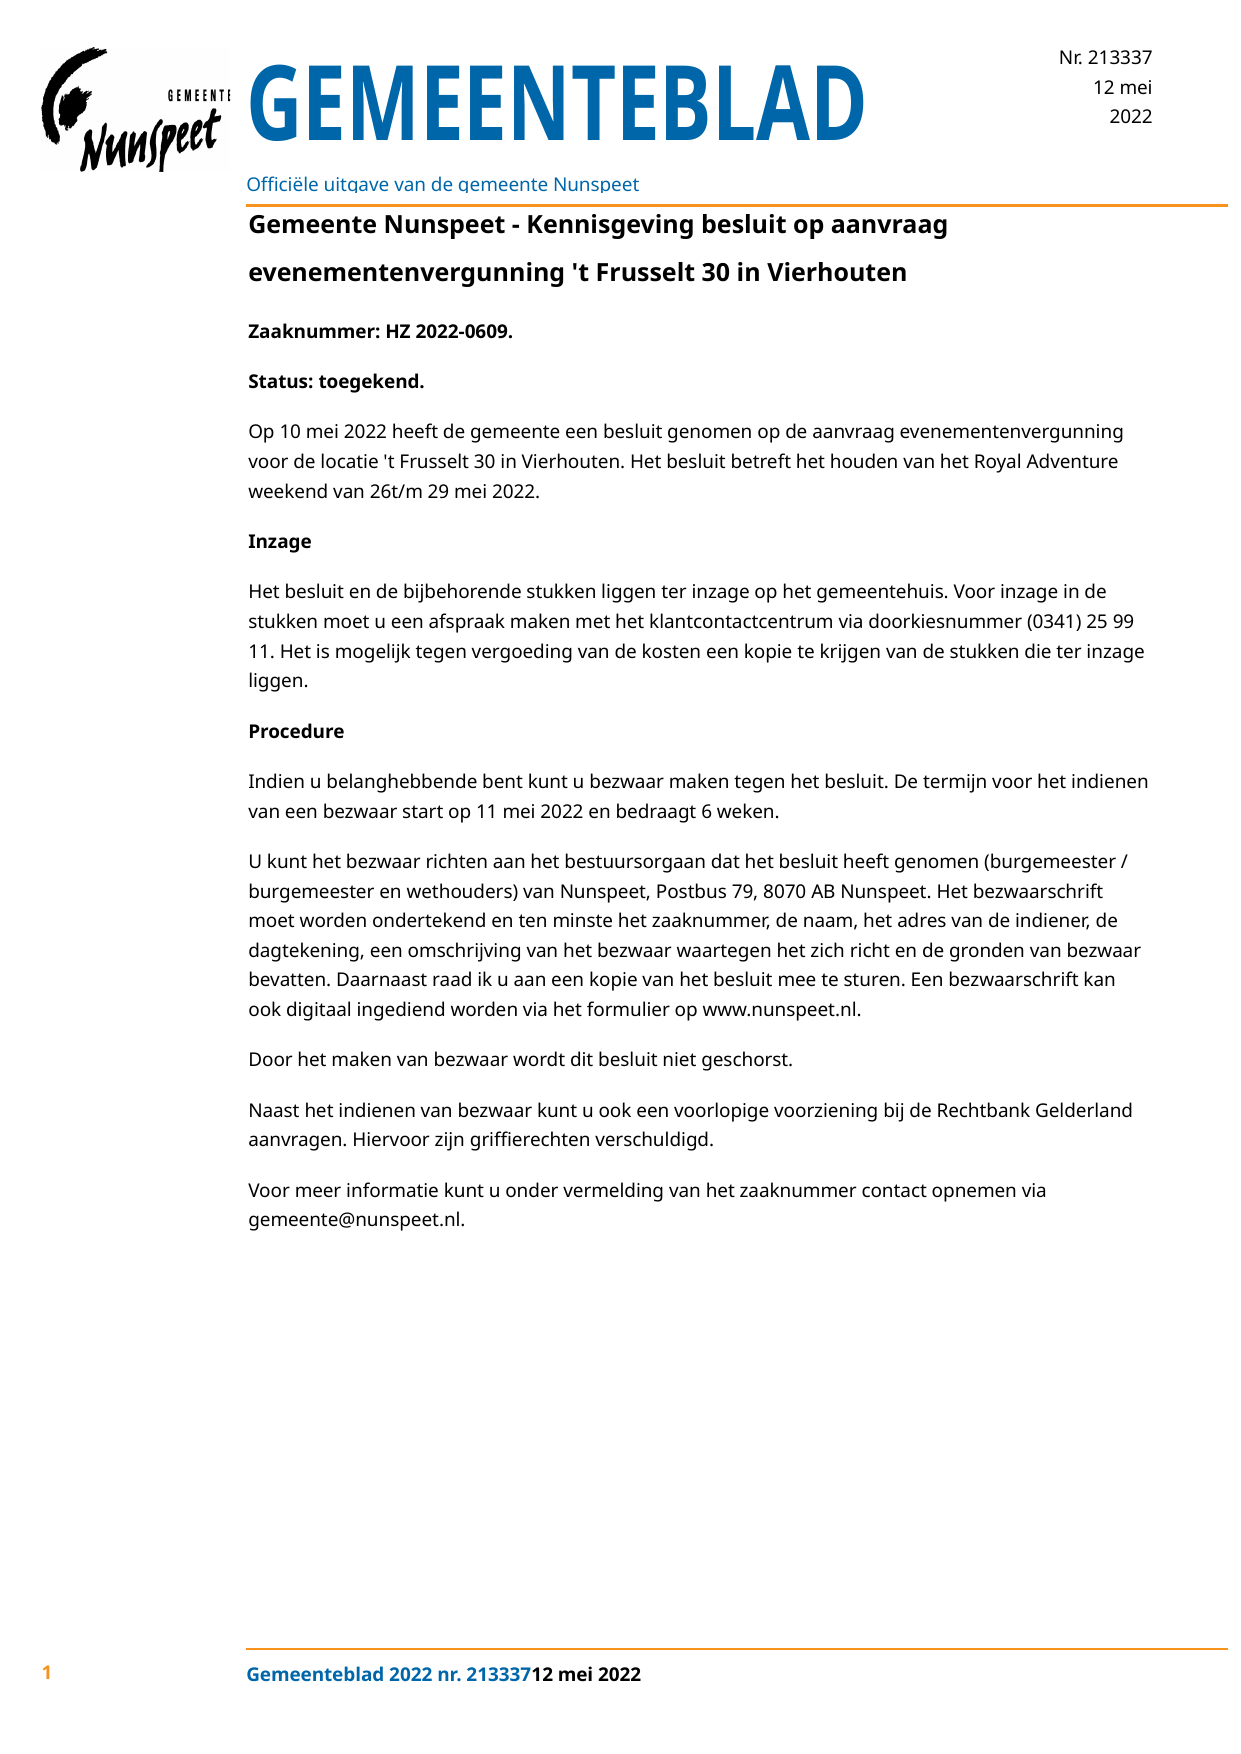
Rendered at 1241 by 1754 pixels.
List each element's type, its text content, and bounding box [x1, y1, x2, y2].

text Indien u belanghebbende bent kunt u bezwaar maken tegen het besluit. De termijn voor het indienen van een bezwaar start op 11 mei 2022 en bedraagt 6 weken. [248, 768, 1152, 824]
text Naast het indienen van bezwaar kunt u ook een voorlopige voorziening bij de Rechtbank Gelderland aanvragen. Hiervoor zijn griffierechten verschuldigd. [248, 1097, 1152, 1152]
text Op 10 mei 2022 heeft de gemeente een besluit genomen op de aanvraag evenementenvergunning voor de locatie 't Frusselt 30 in Vierhouten. Het besluit betreft het houden van het Royal Adventure weekend van 26t/m 29 mei 2022. [248, 419, 1152, 504]
text Status: toegekend. [248, 368, 1152, 394]
text Procedure [248, 718, 1152, 744]
text Inzage [248, 528, 1152, 554]
text Gemeente Nunspeet - Kennisgeving besluit op aanvraag evenementenvergunning 't Frusselt 30 in Vierhouten [248, 207, 1152, 288]
text Voor meer informatie kunt u onder vermelding van het zaaknummer contact opnemen via gemeente@nunspeet.nl. [248, 1177, 1152, 1232]
text Door het maken van bezwaar wordt dit besluit niet geschorst. [248, 1047, 1152, 1072]
text Zaaknummer: HZ 2022-0609. [248, 318, 1152, 344]
text U kunt het bezwaar richten aan het bestuursorgaan dat het besluit heeft genomen (burgemeester / burgemeester en wethouders) van Nunspeet, Postbus 79, 8070 AB Nunspeet. Het bezwaarschrift moet worden ondertekend en ten minste het zaaknummer, de naam, het adres van de indiener, de dagtekening, een omschrijving van het bezwaar waartegen het zich richt en de gronden van bezwaar bevatten. Daarnaast raad ik u aan een kopie van het besluit mee te sturen. Een bezwaarschrift kan ook digitaal ingediend worden via het formulier op www.nunspeet.nl. [248, 848, 1152, 1022]
picture [41, 47, 231, 172]
text Het besluit en de bijbehorende stukken liggen ter inzage op het gemeentehuis. Voor inzage in de stukken moet u een afspraak maken met het klantcontactcentrum via doorkiesnummer (0341) 25 99 11. Het is mogelijk tegen vergoeding van de kosten een kopie te krijgen van de stukken die ter inzage liggen. [248, 579, 1152, 693]
